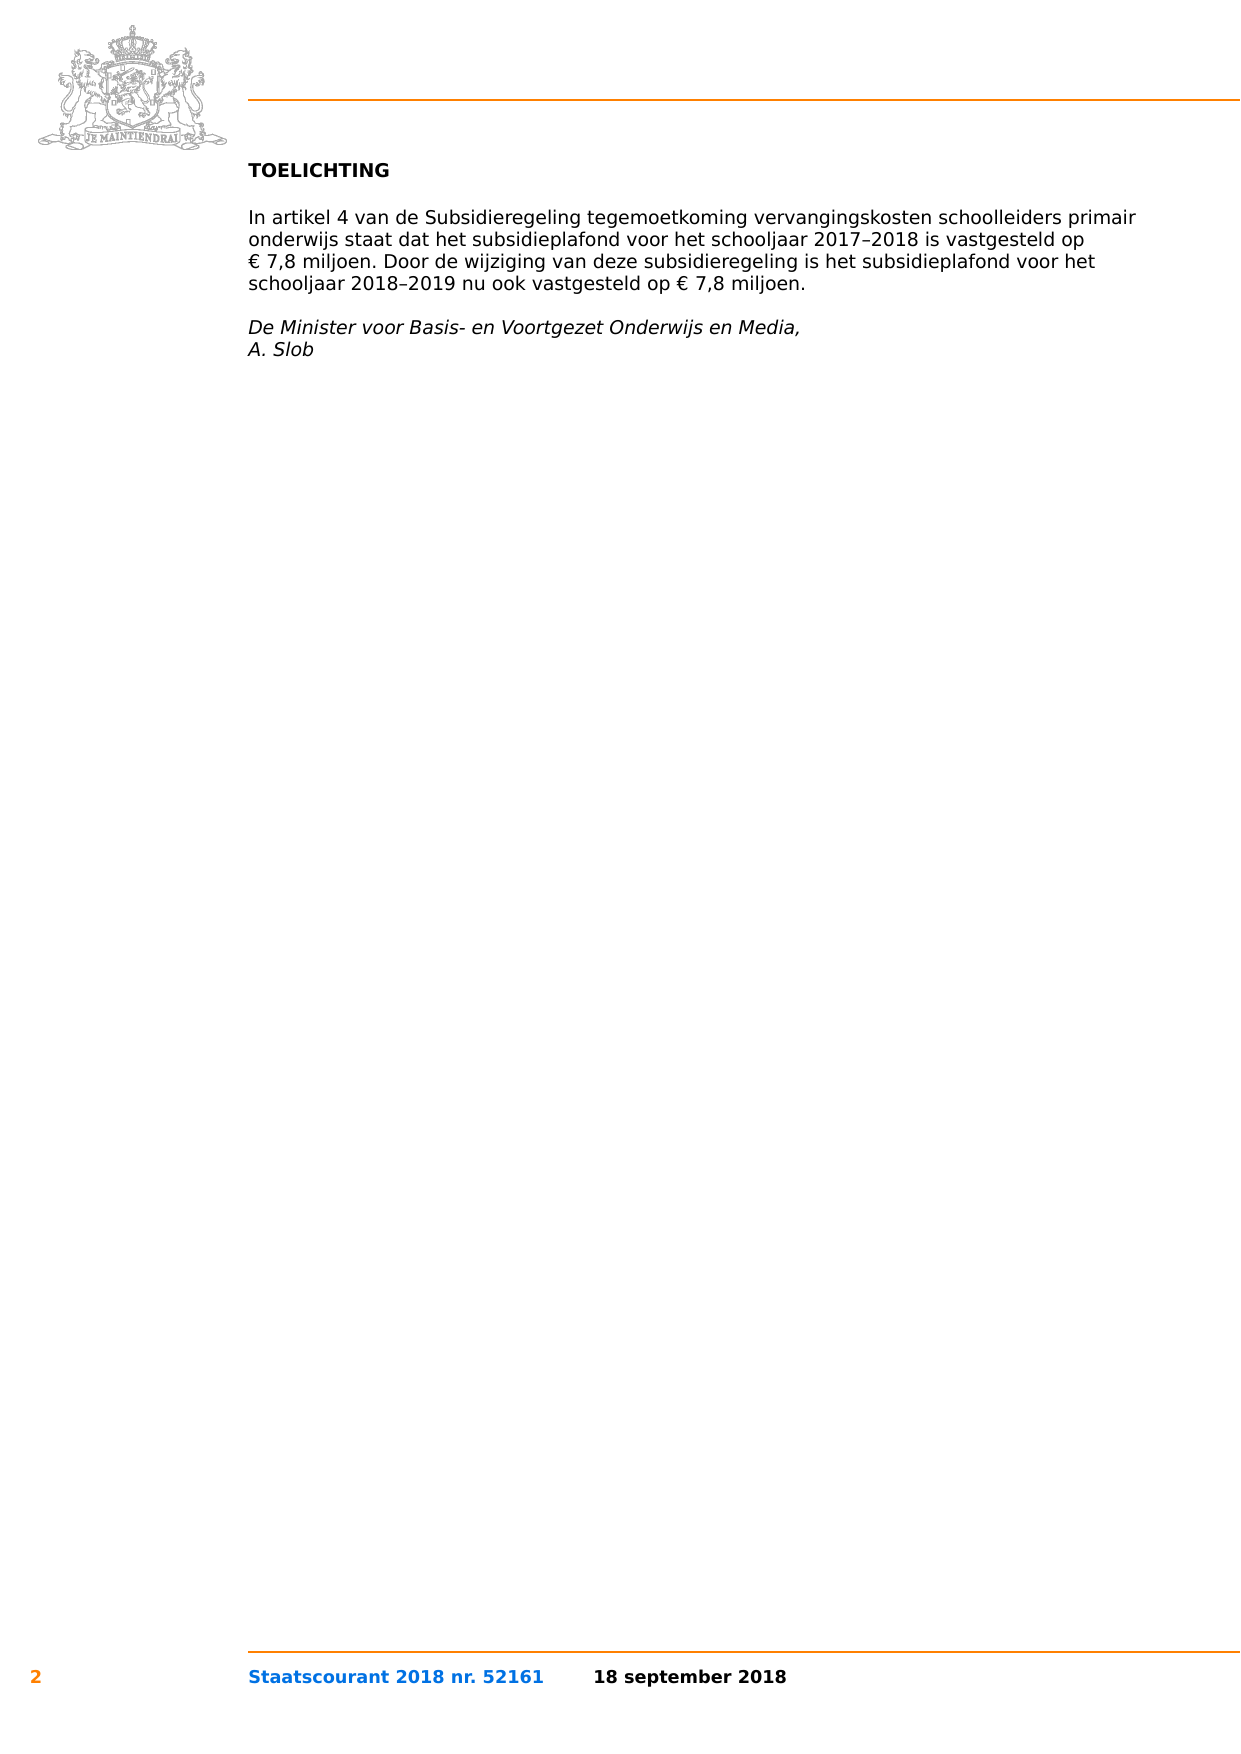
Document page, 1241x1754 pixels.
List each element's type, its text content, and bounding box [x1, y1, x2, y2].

text De Minister voor Basis- en Voortgezet Onderwijs en Media, A. Slob [248, 317, 1163, 361]
picture [38, 25, 227, 150]
text In artikel 4 van de Subsidieregeling tegemoetkoming vervangingskosten schoolleiders primair onderwijs staat dat het subsidieplafond voor het schooljaar 2017–2018 is vastgesteld op € 7,8 miljoen. Door de wijziging van deze subsidieregeling is het subsidieplafond voor het schooljaar 2018–2019 nu ook vastgesteld op € 7,8 miljoen. [248, 207, 1163, 295]
subtitle TOELICHTING [248, 160, 1163, 182]
